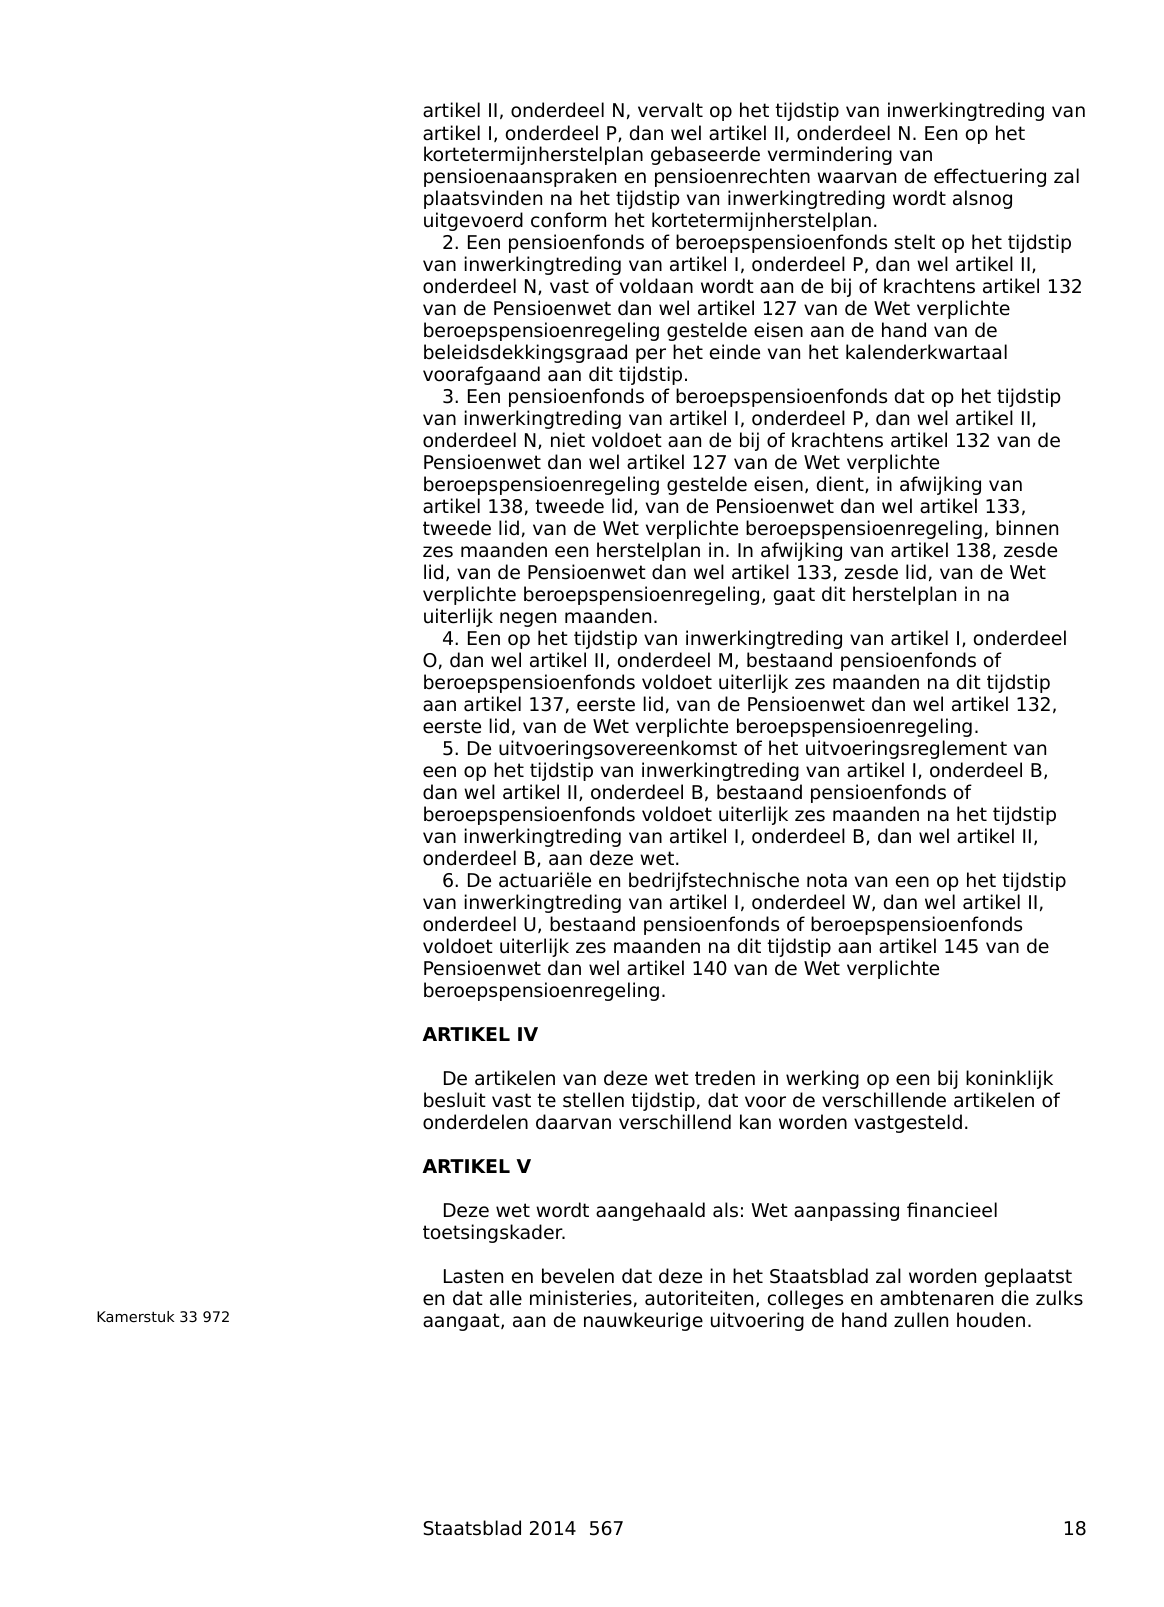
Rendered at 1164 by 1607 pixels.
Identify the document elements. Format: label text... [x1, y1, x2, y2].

text De artikelen van deze wet treden in werking op een bij koninklijk besluit vast te stellen tijdstip, dat voor de verschillende artikelen of onderdelen daarvan verschillend kan worden vastgesteld. [422, 1068, 1087, 1134]
text 4. Een op het tijdstip van inwerkingtreding van artikel I, onderdeel O, dan wel artikel II, onderdeel M, bestaand pensioenfonds of beroepspensioenfonds voldoet uiterlijk zes maanden na dit tijdstip aan artikel 137, eerste lid, van de Pensioenwet dan wel artikel 132, eerste lid, van de Wet verplichte beroepspensioenregeling. [422, 628, 1087, 738]
text 3. Een pensioenfonds of beroepspensioenfonds dat op het tijdstip van inwerkingtreding van artikel I, onderdeel P, dan wel artikel II, onderdeel N, niet voldoet aan de bij of krachtens artikel 132 van de Pensioenwet dan wel artikel 127 van de Wet verplichte beroepspensioenregeling gestelde eisen, dient, in afwijking van artikel 138, tweede lid, van de Pensioenwet dan wel artikel 133, tweede lid, van de Wet verplichte beroepspensioenregeling, binnen zes maanden een herstelplan in. In afwijking van artikel 138, zesde lid, van de Pensioenwet dan wel artikel 133, zesde lid, van de Wet verplichte beroepspensioenregeling, gaat dit herstelplan in na uiterlijk negen maanden. [422, 386, 1087, 628]
text Kamerstuk 33 972 [77, 1309, 396, 1326]
text artikel II, onderdeel N, vervalt op het tijdstip van inwerkingtreding van artikel I, onderdeel P, dan wel artikel II, onderdeel N. Een op het kortetermijnherstelplan gebaseerde vermindering van pensioenaanspraken en pensioenrechten waarvan de effectuering zal plaatsvinden na het tijdstip van inwerkingtreding wordt alsnog uitgevoerd conform het kortetermijnherstelplan. [422, 100, 1087, 232]
subtitle ARTIKEL IV [422, 1024, 1087, 1046]
subtitle ARTIKEL V [422, 1156, 1087, 1178]
text Lasten en bevelen dat deze in het Staatsblad zal worden geplaatst en dat alle ministeries, autoriteiten, colleges en ambtenaren die zulks aangaat, aan de nauwkeurige uitvoering de hand zullen houden. [422, 1266, 1087, 1332]
text Deze wet wordt aangehaald als: Wet aanpassing financieel toetsingskader. [422, 1200, 1087, 1244]
text 2. Een pensioenfonds of beroepspensioenfonds stelt op het tijdstip van inwerkingtreding van artikel I, onderdeel P, dan wel artikel II, onderdeel N, vast of voldaan wordt aan de bij of krachtens artikel 132 van de Pensioenwet dan wel artikel 127 van de Wet verplichte beroepspensioenregeling gestelde eisen aan de hand van de beleidsdekkingsgraad per het einde van het kalenderkwartaal voorafgaand aan dit tijdstip. [422, 232, 1087, 386]
text 6. De actuariële en bedrijfstechnische nota van een op het tijdstip van inwerkingtreding van artikel I, onderdeel W, dan wel artikel II, onderdeel U, bestaand pensioenfonds of beroepspensioenfonds voldoet uiterlijk zes maanden na dit tijdstip aan artikel 145 van de Pensioenwet dan wel artikel 140 van de Wet verplichte beroepspensioenregeling. [422, 870, 1087, 1002]
text 5. De uitvoeringsovereenkomst of het uitvoeringsreglement van een op het tijdstip van inwerkingtreding van artikel I, onderdeel B, dan wel artikel II, onderdeel B, bestaand pensioenfonds of beroepspensioenfonds voldoet uiterlijk zes maanden na het tijdstip van inwerkingtreding van artikel I, onderdeel B, dan wel artikel II, onderdeel B, aan deze wet. [422, 738, 1087, 870]
